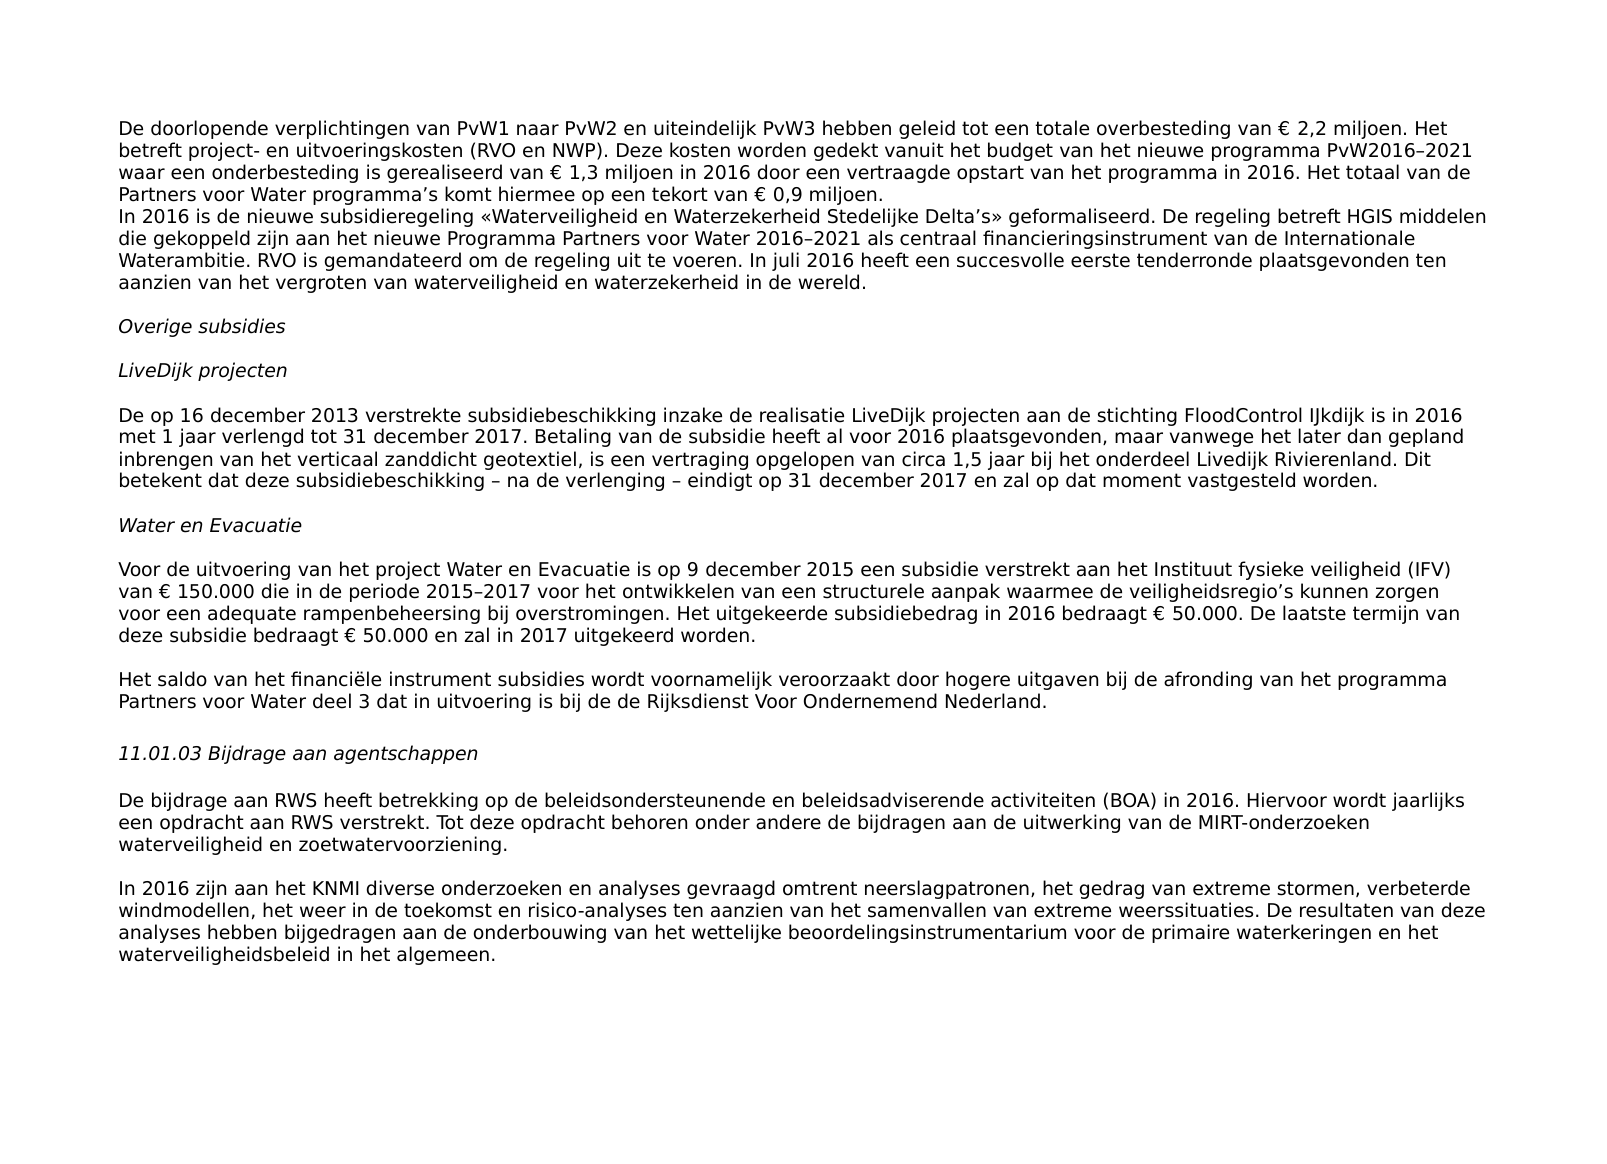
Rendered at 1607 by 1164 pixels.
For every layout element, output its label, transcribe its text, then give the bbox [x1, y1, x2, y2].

subtitle 11.01.03 Bijdrage aan agentschappen [118, 743, 1488, 765]
text In 2016 is de nieuwe subsidieregeling «Waterveiligheid en Waterzekerheid Stedelijke Delta’s» geformaliseerd. De regeling betreft HGIS middelen die gekoppeld zijn aan het nieuwe Programma Partners voor Water 2016–2021 als centraal financieringsinstrument van de Internationale Waterambitie. RVO is gemandateerd om de regeling uit te voeren. In juli 2016 heeft een succesvolle eerste tenderronde plaatsgevonden ten aanzien van het vergroten van waterveiligheid en waterzekerheid in de wereld. [118, 206, 1488, 294]
subtitle Water en Evacuatie [118, 514, 1488, 537]
subtitle LiveDijk projecten [118, 360, 1488, 382]
text Het saldo van het financiële instrument subsidies wordt voornamelijk veroorzaakt door hogere uitgaven bij de afronding van het programma Partners voor Water deel 3 dat in uitvoering is bij de de Rijksdienst Voor Ondernemend Nederland. [118, 669, 1488, 713]
text De doorlopende verplichtingen van PvW1 naar PvW2 en uiteindelijk PvW3 hebben geleid tot een totale overbesteding van € 2,2 miljoen. Het betreft project- en uitvoeringskosten (RVO en NWP). Deze kosten worden gedekt vanuit het budget van het nieuwe programma PvW2016–2021 waar een onderbesteding is gerealiseerd van € 1,3 miljoen in 2016 door een vertraagde opstart van het programma in 2016. Het totaal van de Partners voor Water programma’s komt hiermee op een tekort van € 0,9 miljoen. [118, 118, 1488, 206]
text Voor de uitvoering van het project Water en Evacuatie is op 9 december 2015 een subsidie verstrekt aan het Instituut fysieke veiligheid (IFV) van € 150.000 die in de periode 2015–2017 voor het ontwikkelen van een structurele aanpak waarmee de veiligheidsregio’s kunnen zorgen voor een adequate rampenbeheersing bij overstromingen. Het uitgekeerde subsidiebedrag in 2016 bedraagt € 50.000. De laatste termijn van deze subsidie bedraagt € 50.000 en zal in 2017 uitgekeerd worden. [118, 559, 1488, 647]
subtitle Overige subsidies [118, 316, 1488, 338]
text De op 16 december 2013 verstrekte subsidiebeschikking inzake de realisatie LiveDijk projecten aan de stichting FloodControl IJkdijk is in 2016 met 1 jaar verlengd tot 31 december 2017. Betaling van de subsidie heeft al voor 2016 plaatsgevonden, maar vanwege het later dan gepland inbrengen van het verticaal zanddicht geotextiel, is een vertraging opgelopen van circa 1,5 jaar bij het onderdeel Livedijk Rivierenland. Dit betekent dat deze subsidiebeschikking – na de verlenging – eindigt op 31 december 2017 en zal op dat moment vastgesteld worden. [118, 404, 1488, 492]
text De bijdrage aan RWS heeft betrekking op de beleidsondersteunende en beleidsadviserende activiteiten (BOA) in 2016. Hiervoor wordt jaarlijks een opdracht aan RWS verstrekt. Tot deze opdracht behoren onder andere de bijdragen aan de uitwerking van de MIRT-onderzoeken waterveiligheid en zoetwatervoorziening. [118, 790, 1488, 856]
text In 2016 zijn aan het KNMI diverse onderzoeken en analyses gevraagd omtrent neerslagpatronen, het gedrag van extreme stormen, verbeterde windmodellen, het weer in de toekomst en risico-analyses ten aanzien van het samenvallen van extreme weerssituaties. De resultaten van deze analyses hebben bijgedragen aan de onderbouwing van het wettelijke beoordelingsinstrumentarium voor de primaire waterkeringen en het waterveiligheidsbeleid in het algemeen. [118, 878, 1488, 966]
